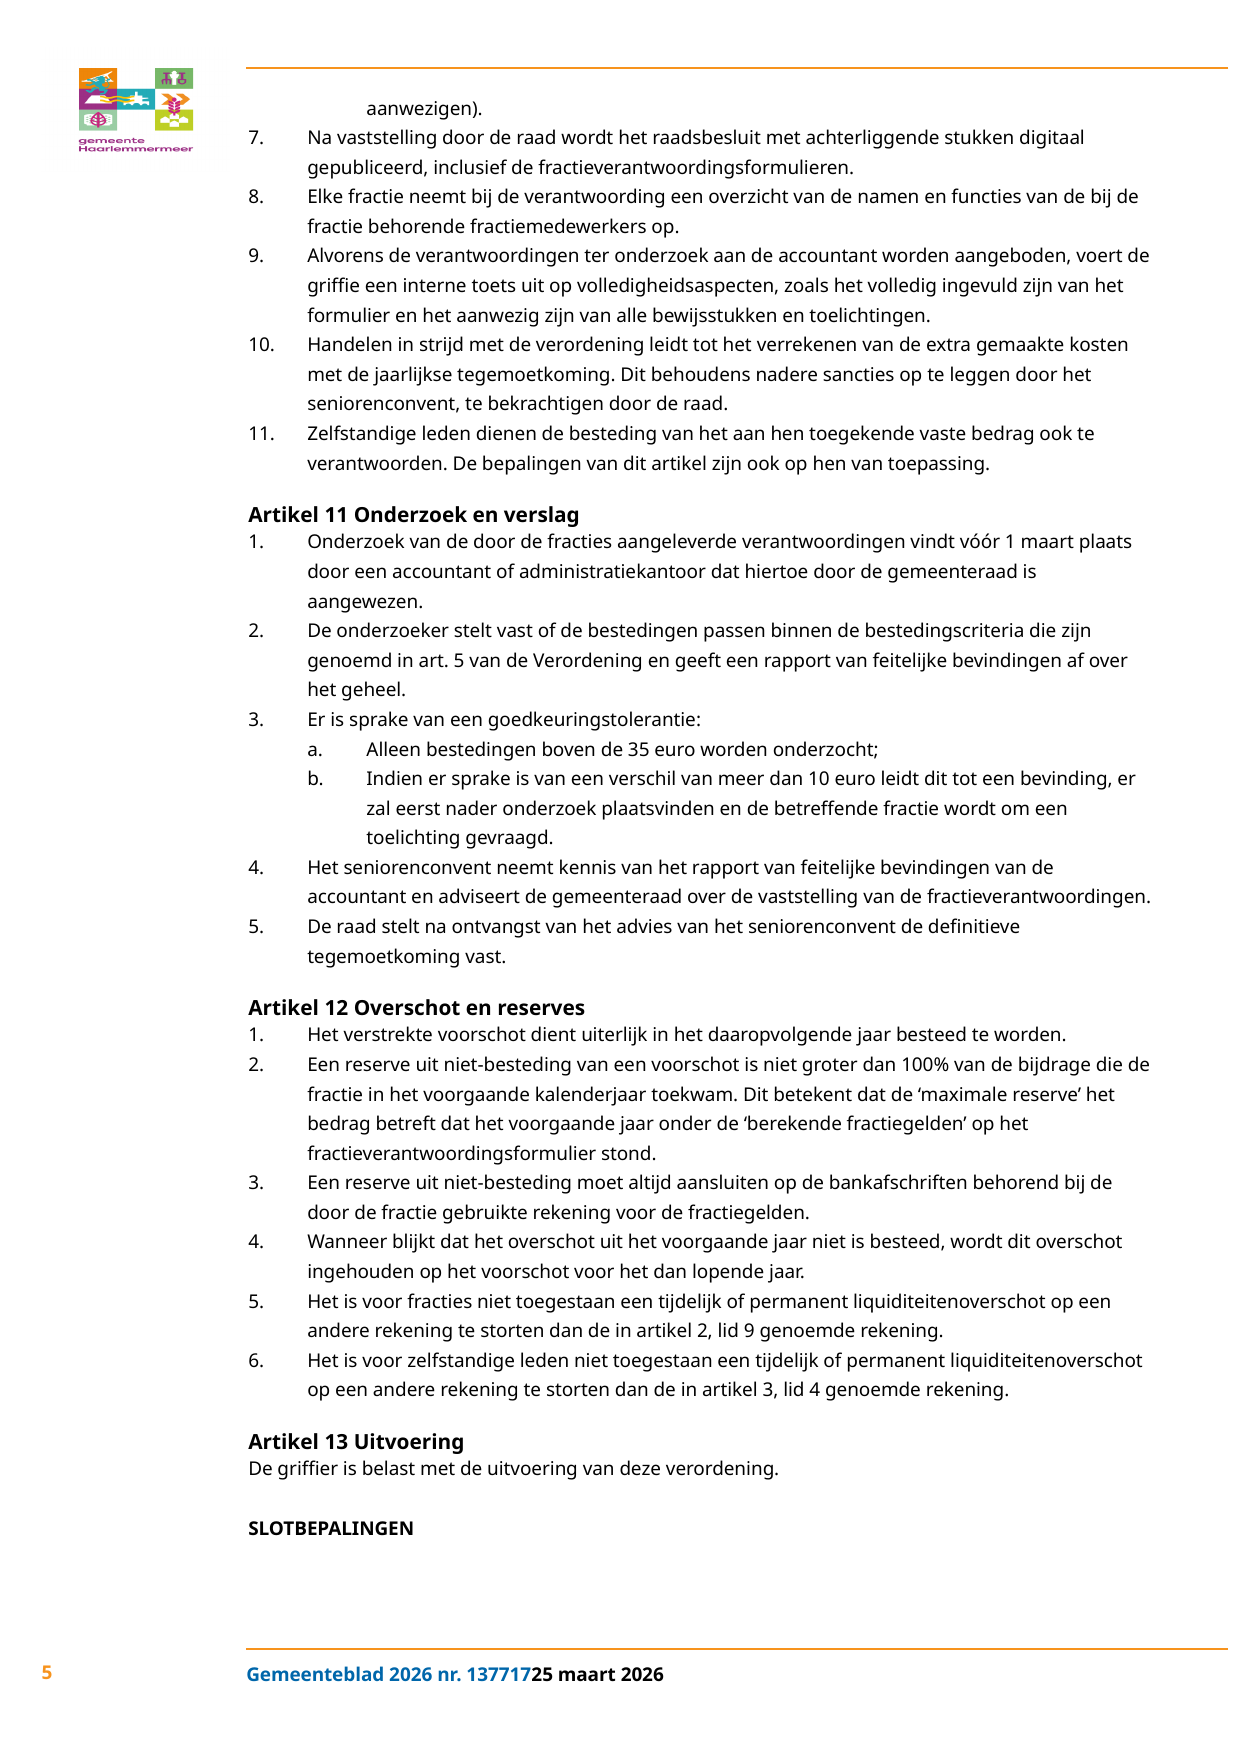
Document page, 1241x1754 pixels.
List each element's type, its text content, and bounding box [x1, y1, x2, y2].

list Het verstrekte voorschot dient uiterlijk in het daaropvolgende jaar besteed te worden. [248, 1022, 1152, 1047]
list Wanneer blijkt dat het overschot uit het voorgaande jaar niet is besteed, wordt dit overschot ingehouden op het voorschot voor het dan lopende jaar. [248, 1229, 1152, 1284]
list Handelen in strijd met de verordening leidt tot het verrekenen van de extra gemaakte kosten met de jaarlijkse tegemoetkoming. Dit behoudens nadere sancties op te leggen door het seniorenconvent, te bekrachtigen door de raad. [248, 331, 1152, 416]
picture [41, 47, 231, 172]
list Indien er sprake is van een verschil van meer dan 10 euro leidt dit tot een bevinding, er zal eerst nader onderzoek plaatsvinden en de betreffende fractie wordt om een toelichting gevraagd. [307, 765, 1152, 850]
text De griffier is belast met de uitvoering van deze verordening. [248, 1456, 1152, 1481]
list Het is voor fracties niet toegestaan een tijdelijk of permanent liquiditeitenoverschot op een andere rekening te storten dan de in artikel 2, lid 9 genoemde rekening. [248, 1288, 1152, 1343]
text Artikel 11 Onderzoek en verslag [248, 500, 1152, 529]
text Artikel 12 Overschot en reserves [248, 993, 1152, 1022]
list Het is voor zelfstandige leden niet toegestaan een tijdelijk of permanent liquiditeitenoverschot op een andere rekening te storten dan de in artikel 3, lid 4 genoemde rekening. [248, 1347, 1152, 1402]
text SLOTBEPALINGEN [248, 1515, 1152, 1540]
list Alvorens de verantwoordingen ter onderzoek aan de accountant worden aangeboden, voert de griffie een interne toets uit op volledigheidsaspecten, zoals het volledig ingevuld zijn van het formulier en het aanwezig zijn van alle bewijsstukken en toelichtingen. [248, 243, 1152, 328]
list Elke fractie neemt bij de verantwoording een overzicht van de namen en functies van de bij de fractie behorende fractiemedewerkers op. [248, 183, 1152, 239]
list Het seniorenconvent neemt kennis van het rapport van feitelijke bevindingen van de accountant en adviseert de gemeenteraad over de vaststelling van de fractieverantwoordingen. [248, 854, 1152, 909]
list Een reserve uit niet-besteding van een voorschot is niet groter dan 100% van de bijdrage die de fractie in het voorgaande kalenderjaar toekwam. Dit betekent dat de ‘maximale reserve’ het bedrag betreft dat het voorgaande jaar onder de ‘berekende fractiegelden’ op het fractieverantwoordingsformulier stond. [248, 1051, 1152, 1166]
list Na vaststelling door de raad wordt het raadsbesluit met achterliggende stukken digitaal gepubliceerd, inclusief de fractieverantwoordingsformulieren. [248, 124, 1152, 180]
list De raad stelt na ontvangst van het advies van het seniorenconvent de definitieve tegemoetkoming vast. [248, 913, 1152, 968]
list aanwezigen). [307, 95, 1152, 121]
list De onderzoeker stelt vast of de bestedingen passen binnen de bestedingscriteria die zijn genoemd in art. 5 van de Verordening en geeft een rapport van feitelijke bevindingen af over het geheel. [248, 617, 1152, 702]
list Onderzoek van de door de fracties aangeleverde verantwoordingen vindt vóór 1 maart plaats door een accountant of administratiekantoor dat hiertoe door de gemeenteraad is aangewezen. [248, 529, 1152, 613]
list Er is sprake van een goedkeuringstolerantie: [248, 706, 1152, 732]
text Artikel 13 Uitvoering [248, 1427, 1152, 1456]
list Zelfstandige leden dienen de besteding van het aan hen toegekende vaste bedrag ook te verantwoorden. De bepalingen van dit artikel zijn ook op hen van toepassing. [248, 420, 1152, 476]
list Een reserve uit niet-besteding moet altijd aansluiten op de bankafschriften behorend bij de door de fractie gebruikte rekening voor de fractiegelden. [248, 1169, 1152, 1225]
list Alleen bestedingen boven de 35 euro worden onderzocht; [307, 736, 1152, 761]
